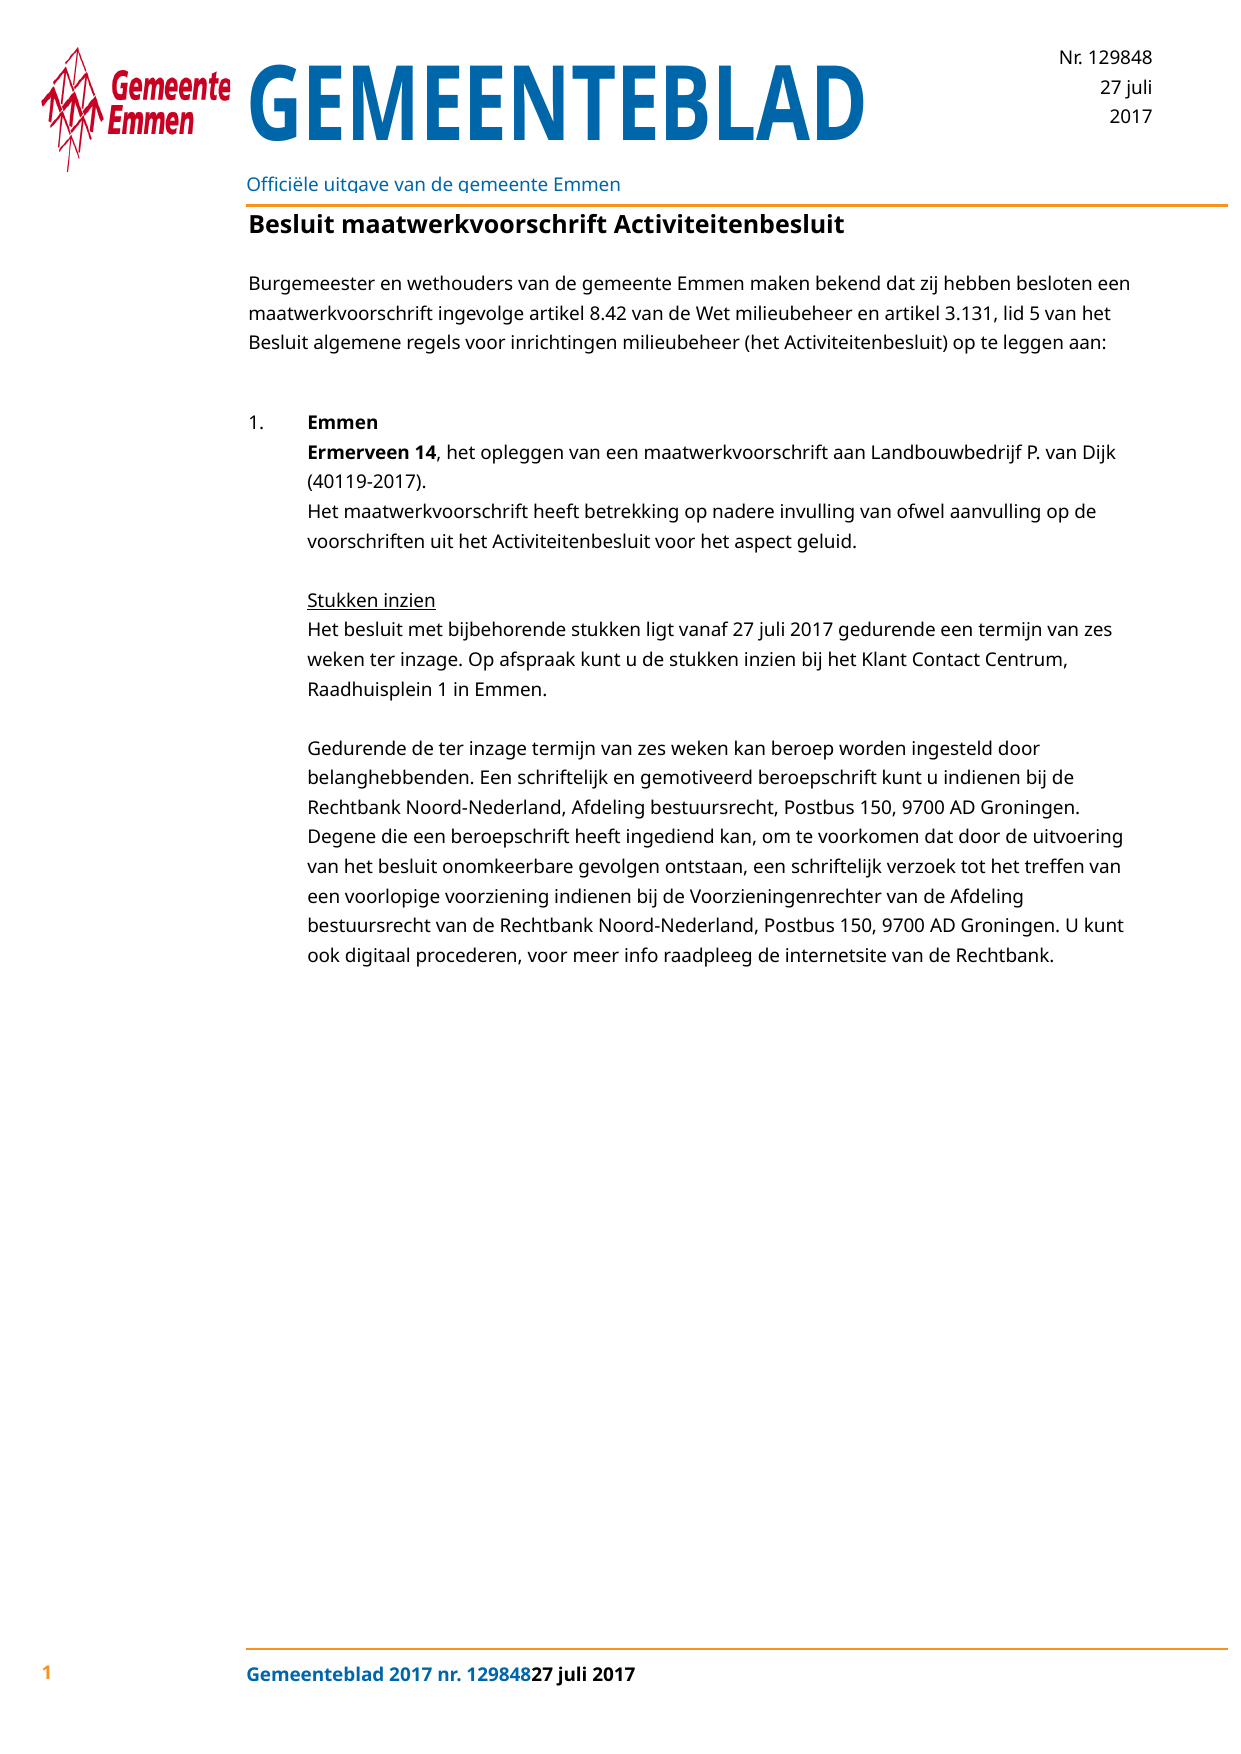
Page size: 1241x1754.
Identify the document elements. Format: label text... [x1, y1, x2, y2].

list Het maatwerkvoorschrift heeft betrekking op nadere invulling van ofwel aanvulling op de voorschriften uit het Activiteitenbesluit voor het aspect geluid. [248, 498, 1152, 553]
text Besluit maatwerkvoorschrift Activiteitenbesluit [248, 207, 1152, 241]
picture [41, 47, 231, 172]
list Emmen [248, 409, 1152, 435]
list Het besluit met bijbehorende stukken ligt vanaf 27 juli 2017 gedurende een termijn van zes weken ter inzage. Op afspraak kunt u de stukken inzien bij het Klant Contact Centrum, Raadhuisplein 1 in Emmen. [248, 617, 1152, 701]
list Stukken inzien [248, 587, 1152, 613]
text Burgemeester en wethouders van de gemeente Emmen maken bekend dat zij hebben besloten een maatwerkvoorschrift ingevolge artikel 8.42 van de Wet milieubeheer en artikel 3.131, lid 5 van het Besluit algemene regels voor inrichtingen milieubeheer (het Activiteitenbesluit) op te leggen aan: [248, 270, 1152, 355]
list Gedurende de ter inzage termijn van zes weken kan beroep worden ingesteld door belanghebbenden. Een schriftelijk en gemotiveerd beroepschrift kunt u indienen bij de Rechtbank Noord-Nederland, Afdeling bestuursrecht, Postbus 150, 9700 AD Groningen. Degene die een beroepschrift heeft ingediend kan, om te voorkomen dat door de uitvoering van het besluit onomkeerbare gevolgen ontstaan, een schriftelijk verzoek tot het treffen van een voorlopige voorziening indienen bij de Voorzieningenrechter van de Afdeling bestuursrecht van de Rechtbank Noord-Nederland, Postbus 150, 9700 AD Groningen. U kunt ook digitaal procederen, voor meer info raadpleeg de internetsite van de Rechtbank. [248, 735, 1152, 968]
list Ermerveen 14, het opleggen van een maatwerkvoorschrift aan Landbouwbedrijf P. van Dijk (40119-2017). [248, 439, 1152, 494]
